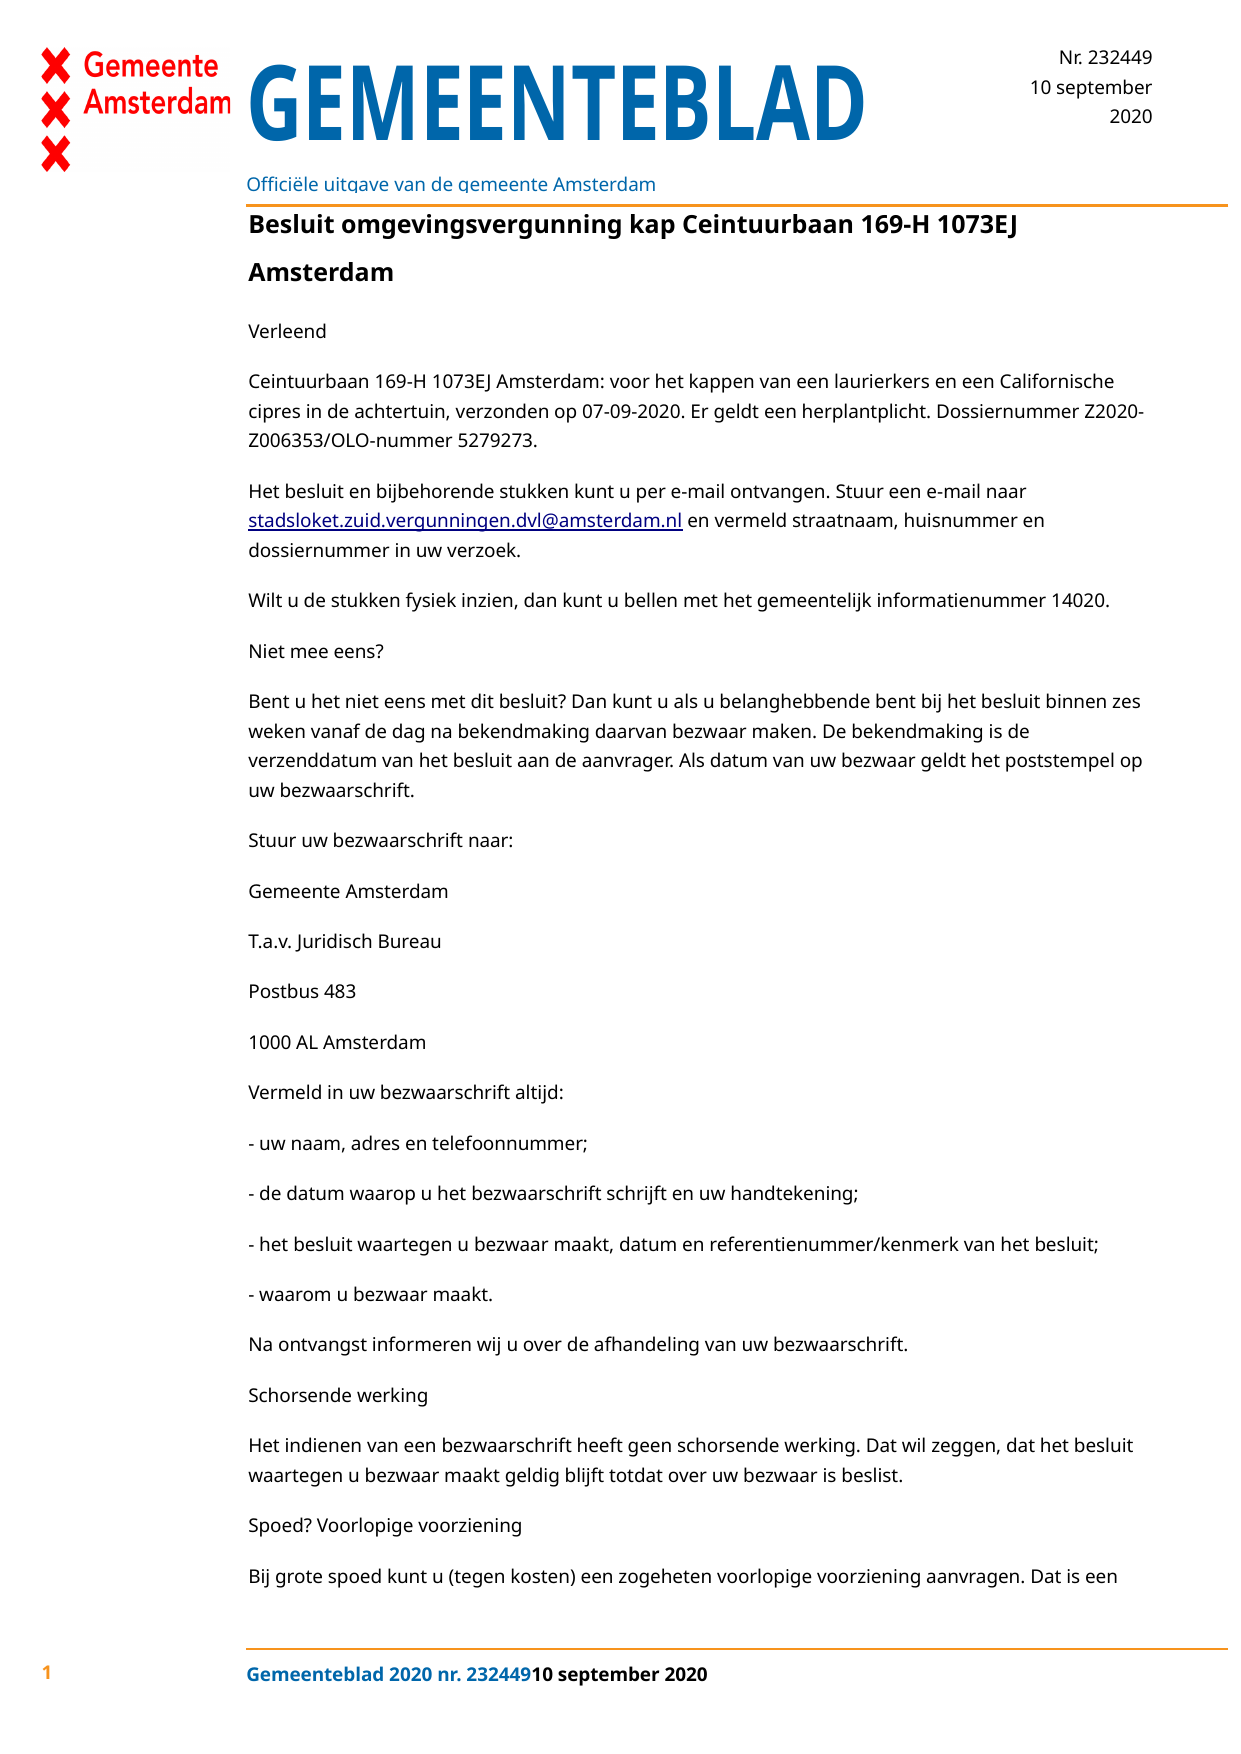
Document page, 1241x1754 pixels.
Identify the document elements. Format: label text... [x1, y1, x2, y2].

text Bent u het niet eens met dit besluit? Dan kunt u als u belanghebbende bent bij het besluit binnen zes weken vanaf de dag na bekendmaking daarvan bezwaar maken. De bekendmaking is de verzenddatum van het besluit aan de aanvrager. Als datum van uw bezwaar geldt het poststempel op uw bezwaarschrift. [248, 688, 1152, 803]
text Na ontvangst informeren wij u over de afhandeling van uw bezwaarschrift. [248, 1332, 1152, 1357]
text Besluit omgevingsvergunning kap Ceintuurbaan 169-H 1073EJ Amsterdam [248, 207, 1152, 288]
text Gemeente Amsterdam [248, 878, 1152, 904]
text Het indienen van een bezwaarschrift heeft geen schorsende werking. Dat wil zeggen, dat het besluit waartegen u bezwaar maakt geldig blijft totdat over uw bezwaar is beslist. [248, 1432, 1152, 1488]
text Schorsende werking [248, 1382, 1152, 1408]
text Wilt u de stukken fysiek inzien, dan kunt u bellen met het gemeentelijk informatienummer 14020. [248, 587, 1152, 613]
text - de datum waarop u het bezwaarschrift schrijft en uw handtekening; [248, 1180, 1152, 1206]
text - uw naam, adres en telefoonnummer; [248, 1130, 1152, 1156]
text - waarom u bezwaar maakt. [248, 1281, 1152, 1307]
text Bij grote spoed kunt u (tegen kosten) een zogeheten voorlopige voorziening aanvragen. Dat is een [248, 1563, 1152, 1589]
text Ceintuurbaan 169-H 1073EJ Amsterdam: voor het kappen van een laurierkers en een Californische cipres in de achtertuin, verzonden op 07-09-2020. Er geldt een herplantplicht. Dossiernummer Z2020-Z006353/OLO-nummer 5279273. [248, 368, 1152, 453]
picture [41, 47, 231, 172]
text Spoed? Voorlopige voorziening [248, 1512, 1152, 1538]
text 1000 AL Amsterdam [248, 1029, 1152, 1055]
text Vermeld in uw bezwaarschrift altijd: [248, 1079, 1152, 1105]
text Het besluit en bijbehorende stukken kunt u per e-mail ontvangen. Stuur een e-mail naar stadsloket.zuid.vergunningen.dvl@amsterdam.nl en vermeld straatnaam, huisnummer en dossiernummer in uw verzoek. [248, 478, 1152, 563]
text T.a.v. Juridisch Bureau [248, 928, 1152, 954]
text Niet mee eens? [248, 638, 1152, 664]
text Postbus 483 [248, 979, 1152, 1004]
text - het besluit waartegen u bezwaar maakt, datum en referentienummer/kenmerk van het besluit; [248, 1231, 1152, 1257]
text Verleend [248, 318, 1152, 344]
text Stuur uw bezwaarschrift naar: [248, 827, 1152, 853]
